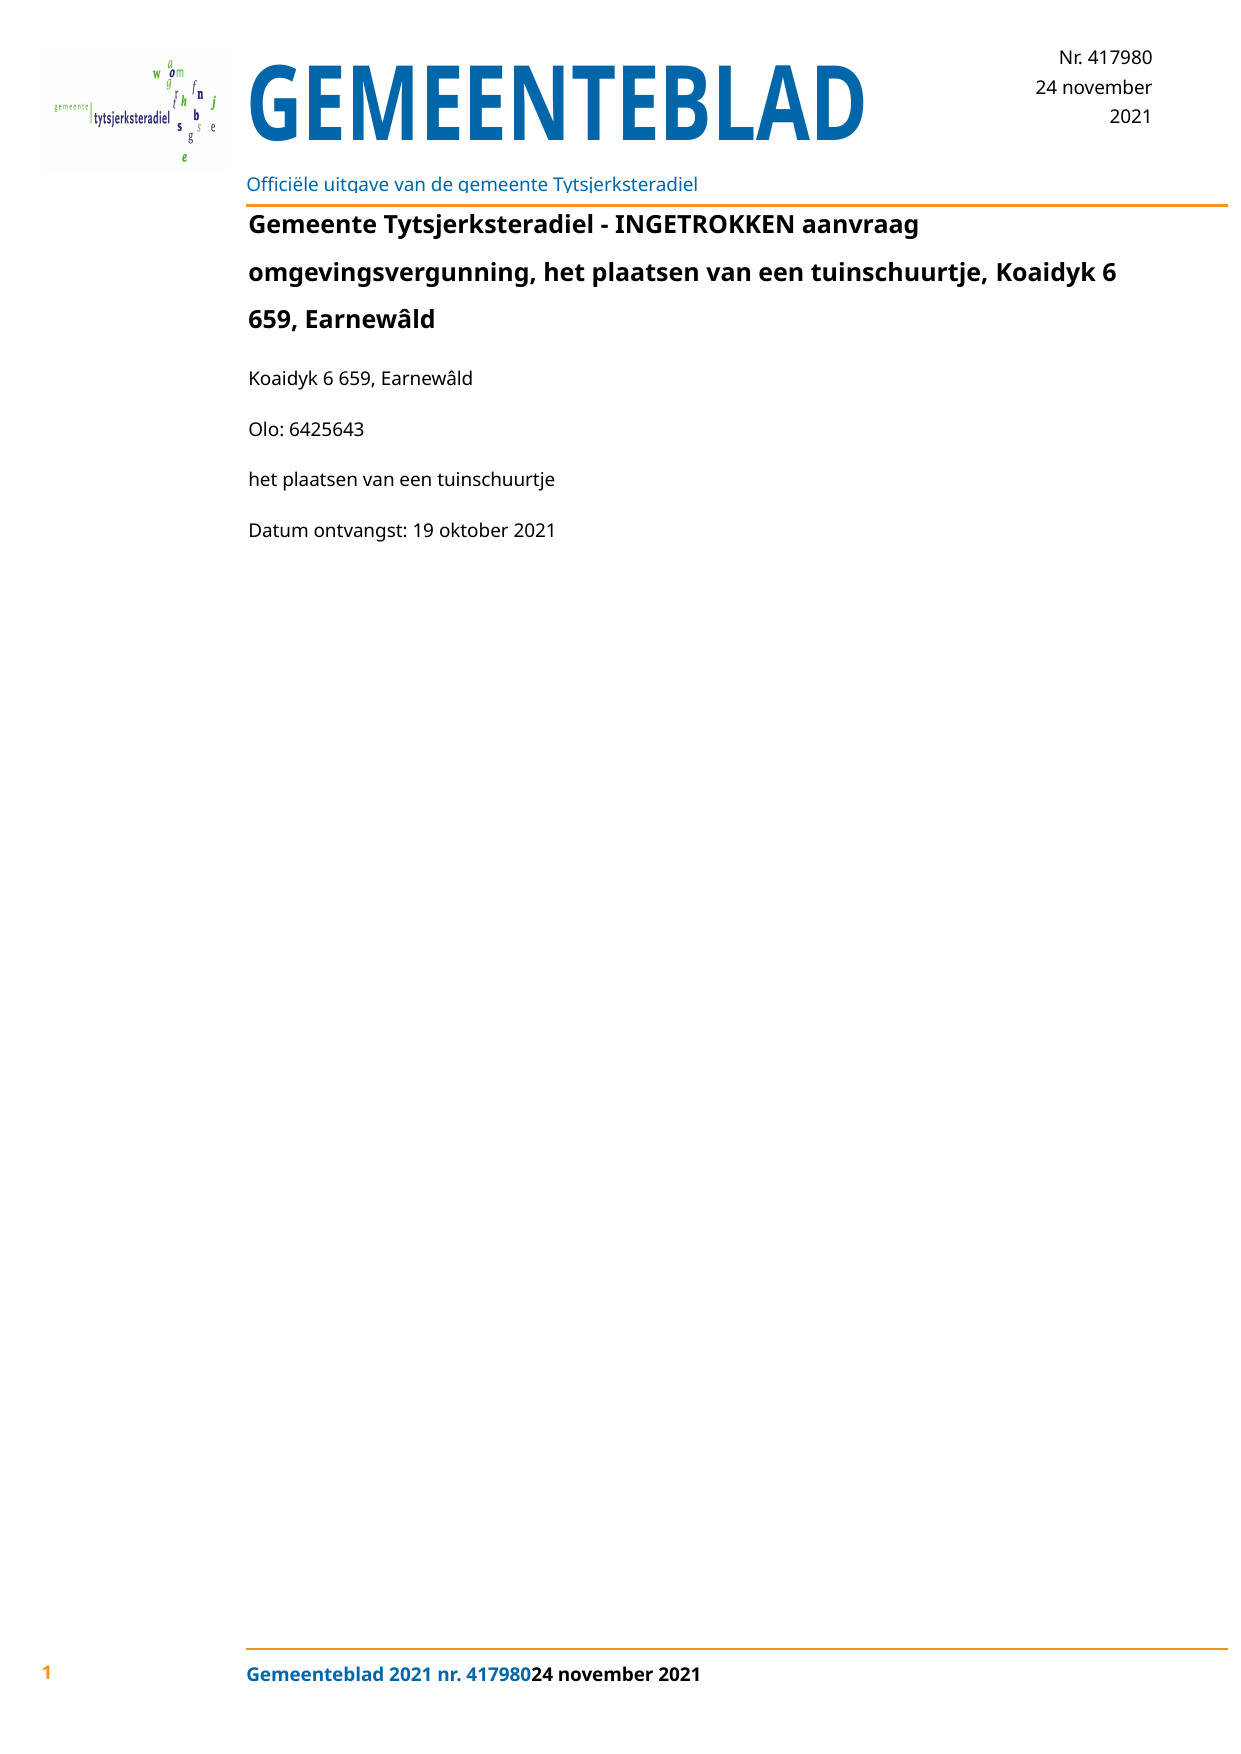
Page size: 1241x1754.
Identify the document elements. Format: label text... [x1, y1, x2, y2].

text Koaidyk 6 659, Earnewâld [248, 366, 1152, 391]
text Gemeente Tytsjerksteradiel - INGETROKKEN aanvraag omgevingsvergunning, het plaatsen van een tuinschuurtje, Koaidyk 6 659, Earnewâld [248, 207, 1152, 336]
text het plaatsen van een tuinschuurtje [248, 466, 1152, 492]
text Datum ontvangst: 19 oktober 2021 [248, 517, 1152, 542]
picture [41, 47, 231, 172]
text Olo: 6425643 [248, 416, 1152, 442]
